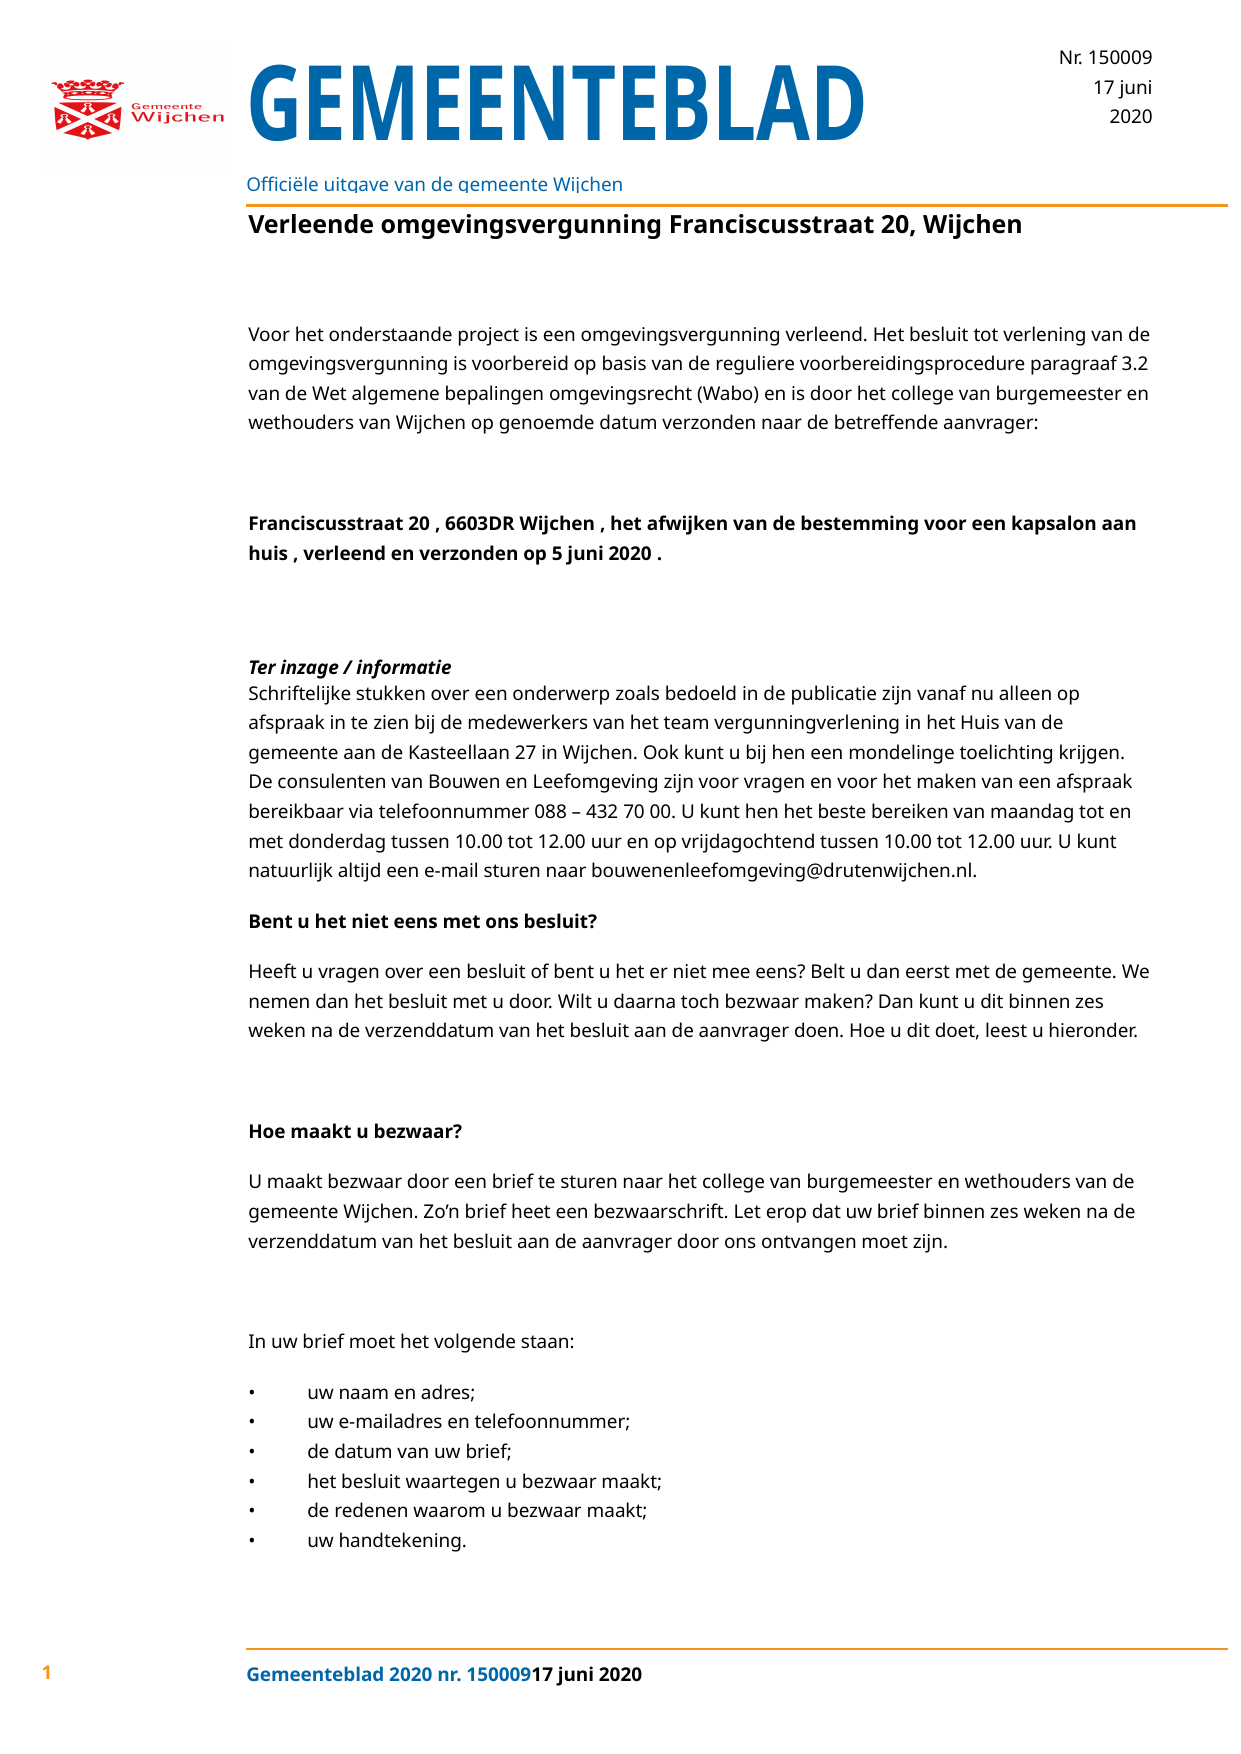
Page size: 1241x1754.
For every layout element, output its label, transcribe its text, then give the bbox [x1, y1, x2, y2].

text Verleende omgevingsvergunning Franciscusstraat 20, Wijchen [248, 207, 1152, 241]
list de datum van uw brief; [248, 1438, 1152, 1464]
text Hoe maakt u bezwaar? [248, 1118, 1152, 1144]
list uw naam en adres; [248, 1379, 1152, 1405]
list de redenen waarom u bezwaar maakt; [248, 1497, 1152, 1523]
text Franciscusstraat 20 , 6603DR Wijchen , het afwijken van de bestemming voor een kapsalon aan huis , verleend en verzonden op 5 juni 2020 . [248, 510, 1152, 566]
list uw e-mailadres en telefoonnummer; [248, 1409, 1152, 1434]
text Bent u het niet eens met ons besluit? [248, 908, 1152, 934]
text U maakt bezwaar door een brief te sturen naar het college van burgemeester en wethouders van de gemeente Wijchen. Zo’n brief heet een bezwaarschrift. Let erop dat uw brief binnen zes weken na de verzenddatum van het besluit aan de aanvrager door ons ontvangen moet zijn. [248, 1169, 1152, 1254]
text Heeft u vragen over een besluit of bent u het er niet mee eens? Belt u dan eerst met de gemeente. We nemen dan het besluit met u door. Wilt u daarna toch bezwaar maken? Dan kunt u dit binnen zes weken na de verzenddatum van het besluit aan de aanvrager doen. Hoe u dit doet, leest u hieronder. [248, 958, 1152, 1043]
picture [41, 47, 231, 172]
text Ter inzage / informatie [248, 654, 1152, 680]
list uw handtekening. [248, 1527, 1152, 1553]
text In uw brief moet het volgende staan: [248, 1329, 1152, 1354]
text Schriftelijke stukken over een onderwerp zoals bedoeld in de publicatie zijn vanaf nu alleen op afspraak in te zien bij de medewerkers van het team vergunningverlening in het Huis van de gemeente aan de Kasteellaan 27 in Wijchen. Ook kunt u bij hen een mondelinge toelichting krijgen. De consulenten van Bouwen en Leefomgeving zijn voor vragen en voor het maken van een afspraak bereikbaar via telefoonnummer 088 – 432 70 00. U kunt hen het beste bereiken van maandag tot en met donderdag tussen 10.00 tot 12.00 uur en op vrijdagochtend tussen 10.00 tot 12.00 uur. U kunt natuurlijk altijd een e-mail sturen naar bouwenenleefomgeving@drutenwijchen.nl. [248, 680, 1152, 883]
text Voor het onderstaande project is een omgevingsvergunning verleend. Het besluit tot verlening van de omgevingsvergunning is voorbereid op basis van de reguliere voorbereidingsprocedure paragraaf 3.2 van de Wet algemene bepalingen omgevingsrecht (Wabo) en is door het college van burgemeester en wethouders van Wijchen op genoemde datum verzonden naar de betreffende aanvrager: [248, 321, 1152, 435]
list het besluit waartegen u bezwaar maakt; [248, 1468, 1152, 1494]
